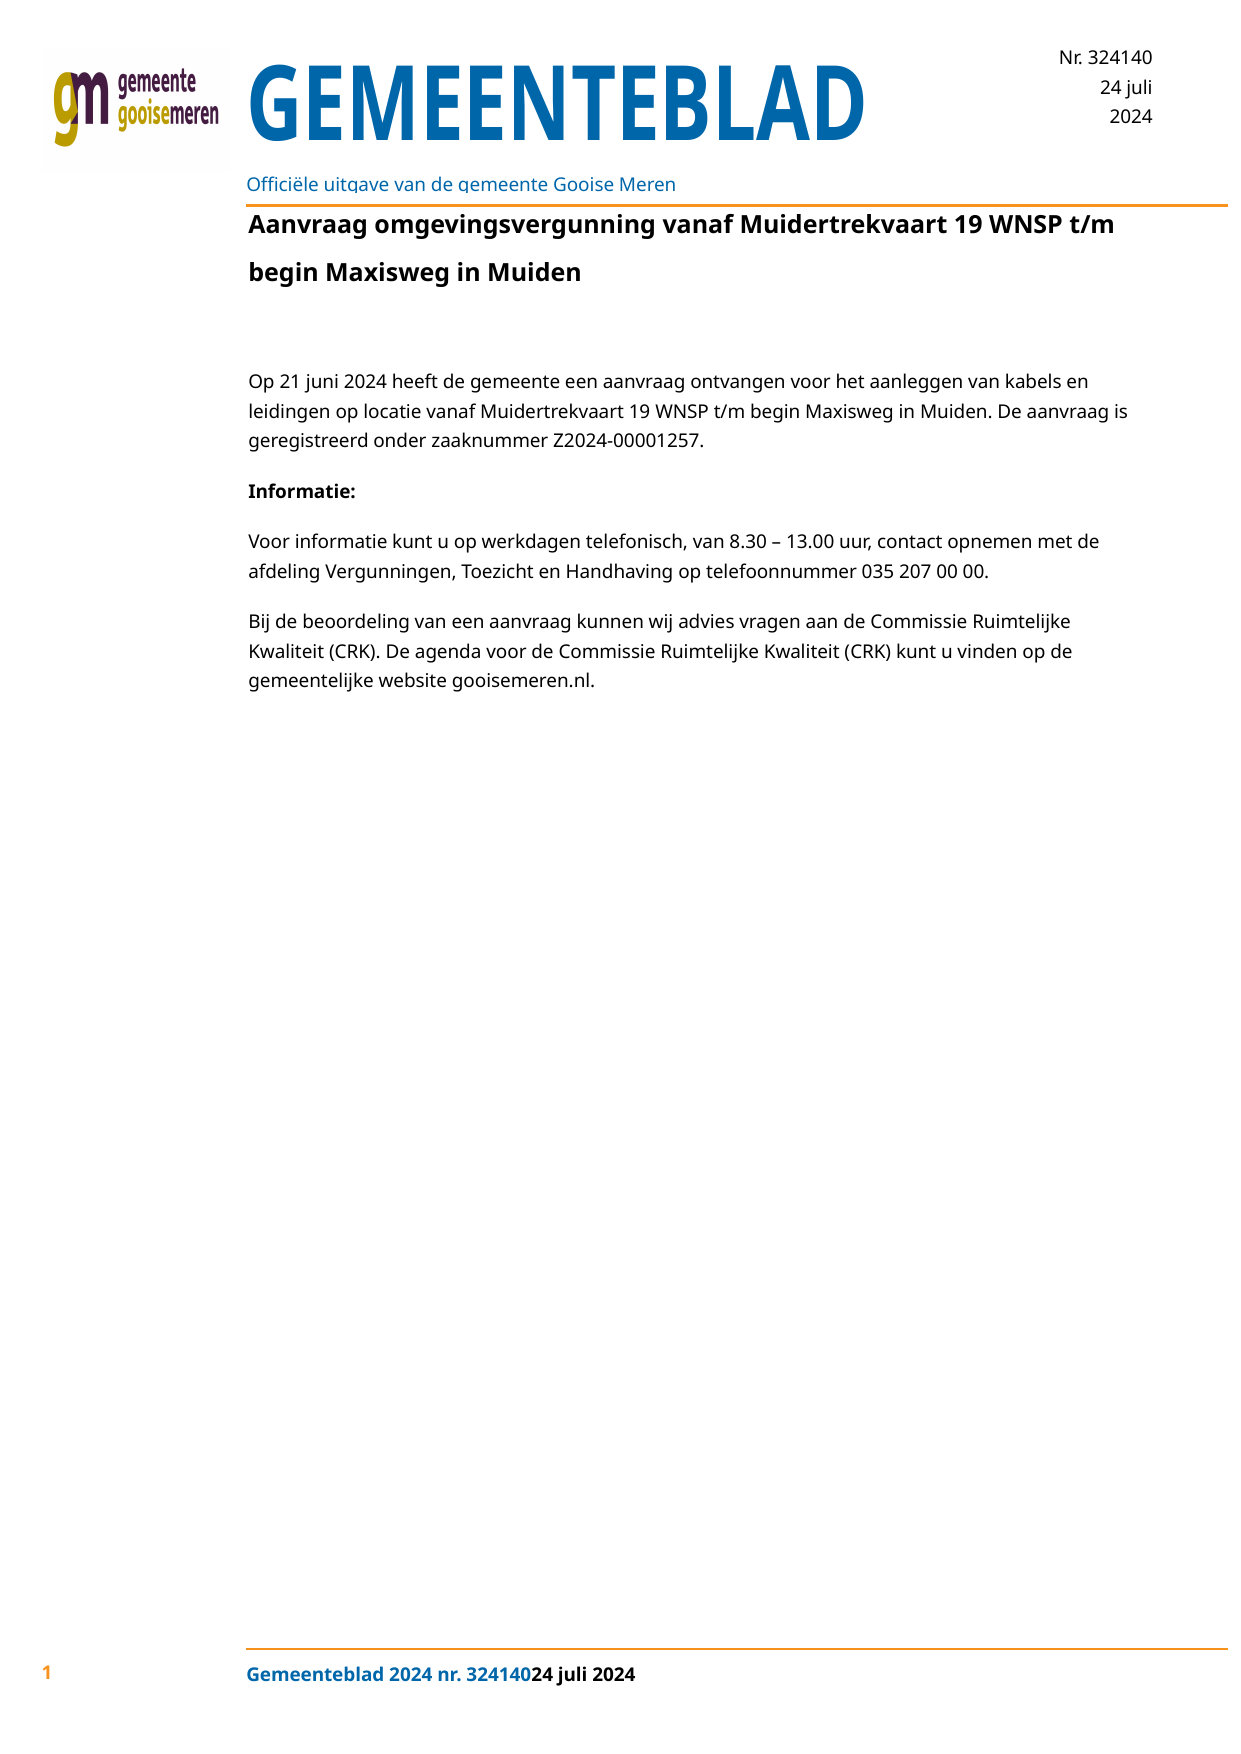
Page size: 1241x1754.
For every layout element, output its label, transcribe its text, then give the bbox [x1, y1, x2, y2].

text Op 21 juni 2024 heeft de gemeente een aanvraag ontvangen voor het aanleggen van kabels en leidingen op locatie vanaf Muidertrekvaart 19 WNSP t/m begin Maxisweg in Muiden. De aanvraag is geregistreerd onder zaaknummer Z2024-00001257. [248, 368, 1152, 453]
picture [41, 47, 231, 172]
text Bij de beoordeling van een aanvraag kunnen wij advies vragen aan de Commissie Ruimtelijke Kwaliteit (CRK). De agenda voor de Commissie Ruimtelijke Kwaliteit (CRK) kunt u vinden op de gemeentelijke website gooisemeren.nl. [248, 608, 1152, 693]
text Informatie: [248, 478, 1152, 504]
text Aanvraag omgevingsvergunning vanaf Muidertrekvaart 19 WNSP t/m begin Maxisweg in Muiden [248, 207, 1152, 288]
text Voor informatie kunt u op werkdagen telefonisch, van 8.30 – 13.00 uur, contact opnemen met de afdeling Vergunningen, Toezicht en Handhaving op telefoonnummer 035 207 00 00. [248, 528, 1152, 584]
